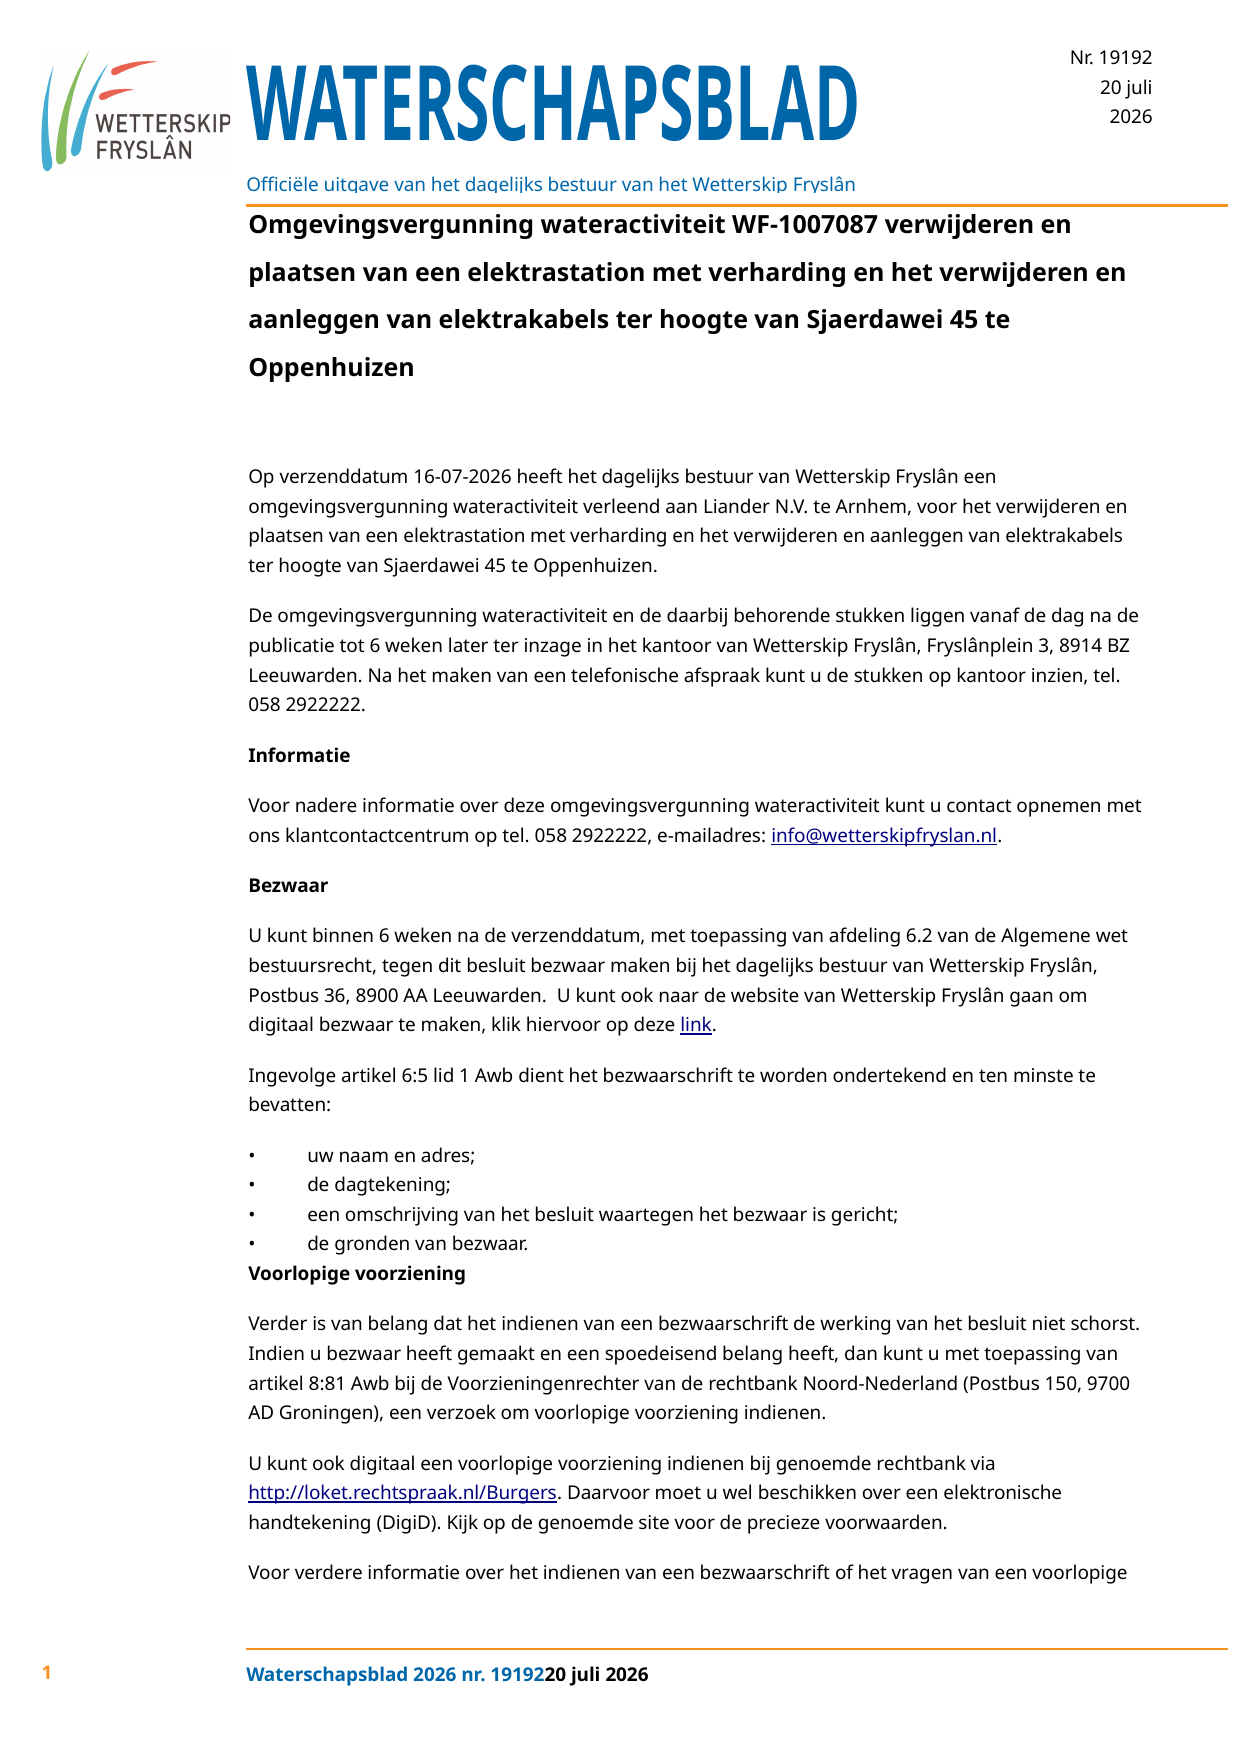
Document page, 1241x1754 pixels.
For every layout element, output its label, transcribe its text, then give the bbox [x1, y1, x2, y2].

text U kunt ook digitaal een voorlopige voorziening indienen bij genoemde rechtbank via http://loket.rechtspraak.nl/Burgers. Daarvoor moet u wel beschikken over een elektronische handtekening (DigiD). Kijk op de genoemde site voor de precieze voorwaarden. [248, 1450, 1152, 1535]
text Voorlopige voorziening [248, 1260, 1152, 1286]
text Omgevingsvergunning wateractiviteit WF-1007087 verwijderen en plaatsen van een elektrastation met verharding en het verwijderen en aanleggen van elektrakabels ter hoogte van Sjaerdawei 45 te Oppenhuizen [248, 207, 1152, 384]
list de gronden van bezwaar. [248, 1231, 1152, 1256]
text Verder is van belang dat het indienen van een bezwaarschrift de werking van het besluit niet schorst. Indien u bezwaar heeft gemaakt en een spoedeisend belang heeft, dan kunt u met toepassing van artikel 8:81 Awb bij de Voorzieningenrechter van de rechtbank Noord-Nederland (Postbus 150, 9700 AD Groningen), een verzoek om voorlopige voorziening indienen. [248, 1311, 1152, 1425]
text Ingevolge artikel 6:5 lid 1 Awb dient het bezwaarschrift te worden ondertekend en ten minste te bevatten: [248, 1062, 1152, 1117]
list uw naam en adres; [248, 1142, 1152, 1168]
text Voor nadere informatie over deze omgevingsvergunning wateractiviteit kunt u contact opnemen met ons klantcontactcentrum op tel. 058 2922222, e-mailadres: info@wetterskipfryslan.nl. [248, 792, 1152, 848]
picture [41, 47, 231, 172]
text Informatie [248, 742, 1152, 768]
text Bezwaar [248, 872, 1152, 898]
text Voor verdere informatie over het indienen van een bezwaarschrift of het vragen van een voorlopige [248, 1559, 1152, 1585]
text U kunt binnen 6 weken na de verzenddatum, met toepassing van afdeling 6.2 van de Algemene wet bestuursrecht, tegen dit besluit bezwaar maken bij het dagelijks bestuur van Wetterskip Fryslân, Postbus 36, 8900 AA Leeuwarden. U kunt ook naar de website van Wetterskip Fryslân gaan om digitaal bezwaar te maken, klik hiervoor op deze link. [248, 923, 1152, 1037]
text De omgevingsvergunning wateractiviteit en de daarbij behorende stukken liggen vanaf de dag na de publicatie tot 6 weken later ter inzage in het kantoor van Wetterskip Fryslân, Fryslânplein 3, 8914 BZ Leeuwarden. Na het maken van een telefonische afspraak kunt u de stukken op kantoor inzien, tel. 058 2922222. [248, 603, 1152, 717]
text Op verzenddatum 16-07-2026 heeft het dagelijks bestuur van Wetterskip Fryslân een omgevingsvergunning wateractiviteit verleend aan Liander N.V. te Arnhem, voor het verwijderen en plaatsen van een elektrastation met verharding en het verwijderen en aanleggen van elektrakabels ter hoogte van Sjaerdawei 45 te Oppenhuizen. [248, 463, 1152, 578]
list een omschrijving van het besluit waartegen het bezwaar is gericht; [248, 1201, 1152, 1227]
list de dagtekening; [248, 1171, 1152, 1197]
